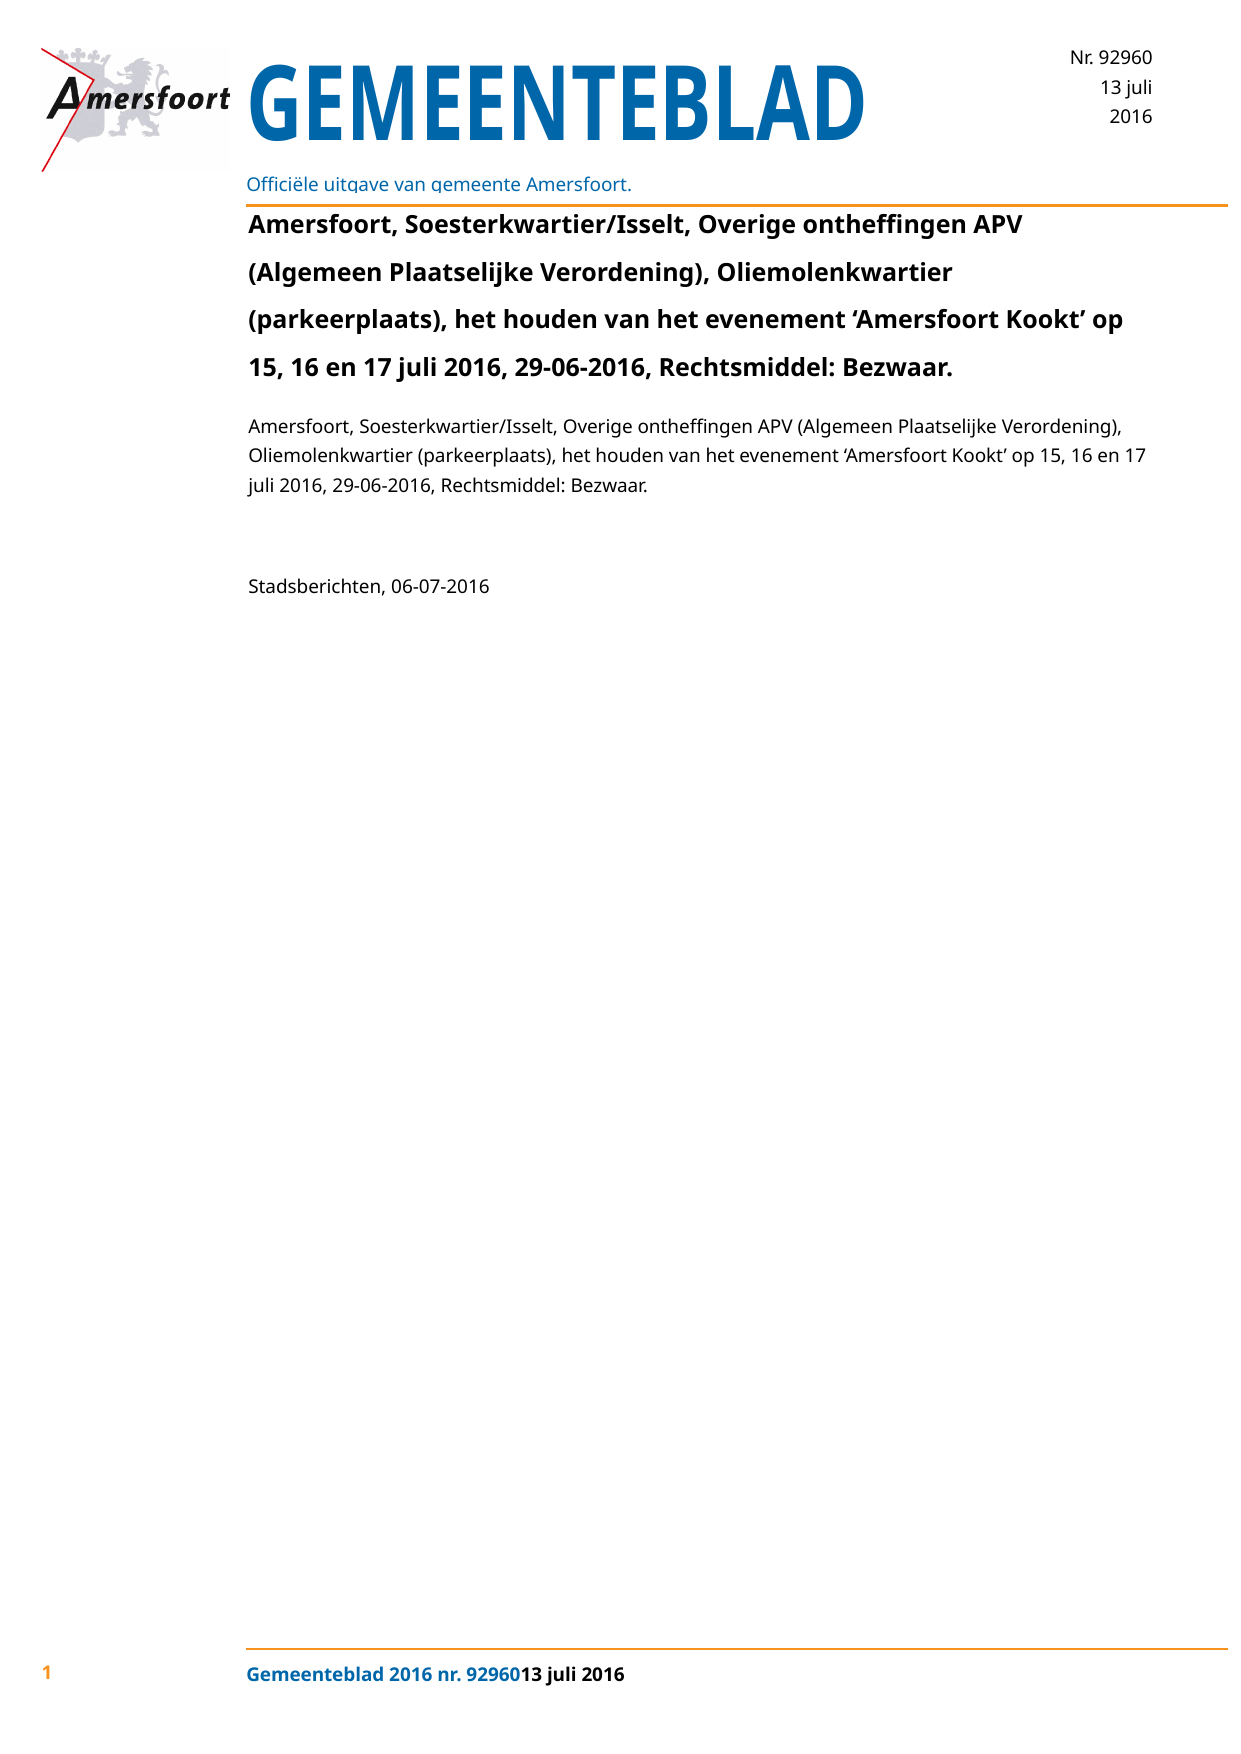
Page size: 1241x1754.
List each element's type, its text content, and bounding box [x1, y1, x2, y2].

text Amersfoort, Soesterkwartier/Isselt, Overige ontheffingen APV (Algemeen Plaatselijke Verordening), Oliemolenkwartier (parkeerplaats), het houden van het evenement ‘Amersfoort Kookt’ op 15, 16 en 17 juli 2016, 29-06-2016, Rechtsmiddel: Bezwaar. [248, 413, 1152, 498]
text Stadsberichten, 06-07-2016 [248, 573, 1152, 599]
picture [41, 47, 231, 172]
text Amersfoort, Soesterkwartier/Isselt, Overige ontheffingen APV (Algemeen Plaatselijke Verordening), Oliemolenkwartier (parkeerplaats), het houden van het evenement ‘Amersfoort Kookt’ op 15, 16 en 17 juli 2016, 29-06-2016, Rechtsmiddel: Bezwaar. [248, 207, 1152, 384]
